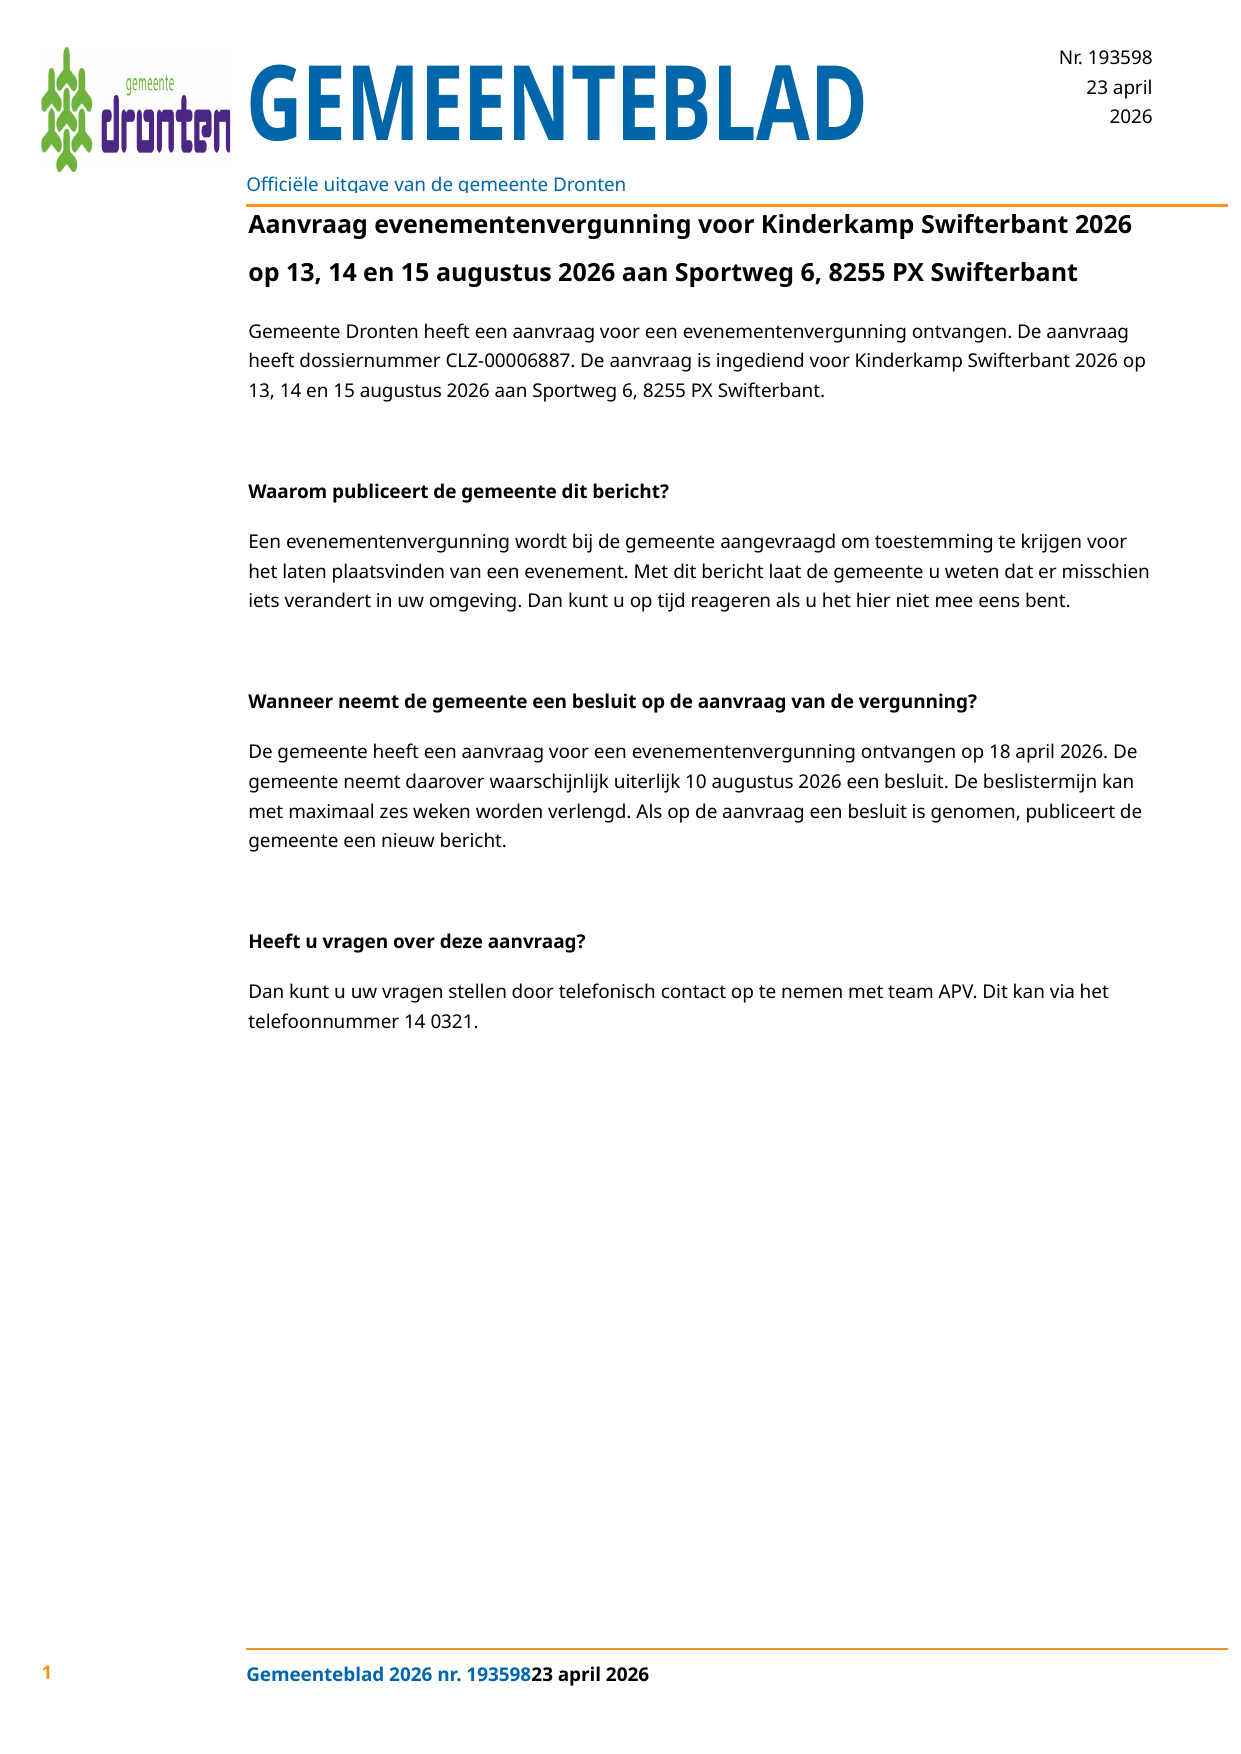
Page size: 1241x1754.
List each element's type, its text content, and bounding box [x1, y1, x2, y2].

text Waarom publiceert de gemeente dit bericht? [248, 478, 1152, 504]
text Aanvraag evenementenvergunning voor Kinderkamp Swifterbant 2026 op 13, 14 en 15 augustus 2026 aan Sportweg 6, 8255 PX Swifterbant [248, 207, 1152, 288]
text Gemeente Dronten heeft een aanvraag voor een evenementenvergunning ontvangen. De aanvraag heeft dossiernummer CLZ-00006887. De aanvraag is ingediend voor Kinderkamp Swifterbant 2026 op 13, 14 en 15 augustus 2026 aan Sportweg 6, 8255 PX Swifterbant. [248, 318, 1152, 403]
text Wanneer neemt de gemeente een besluit op de aanvraag van de vergunning? [248, 688, 1152, 714]
text Dan kunt u uw vragen stellen door telefonisch contact op te nemen met team APV. Dit kan via het telefoonnummer 14 0321. [248, 979, 1152, 1034]
picture [41, 47, 231, 172]
text Een evenementenvergunning wordt bij de gemeente aangevraagd om toestemming te krijgen voor het laten plaatsvinden van een evenement. Met dit bericht laat de gemeente u weten dat er misschien iets verandert in uw omgeving. Dan kunt u op tijd reageren als u het hier niet mee eens bent. [248, 528, 1152, 613]
text De gemeente heeft een aanvraag voor een evenementenvergunning ontvangen op 18 april 2026. De gemeente neemt daarover waarschijnlijk uiterlijk 10 augustus 2026 een besluit. De beslistermijn kan met maximaal zes weken worden verlengd. Als op de aanvraag een besluit is genomen, publiceert de gemeente een nieuw bericht. [248, 739, 1152, 853]
text Heeft u vragen over deze aanvraag? [248, 928, 1152, 954]
